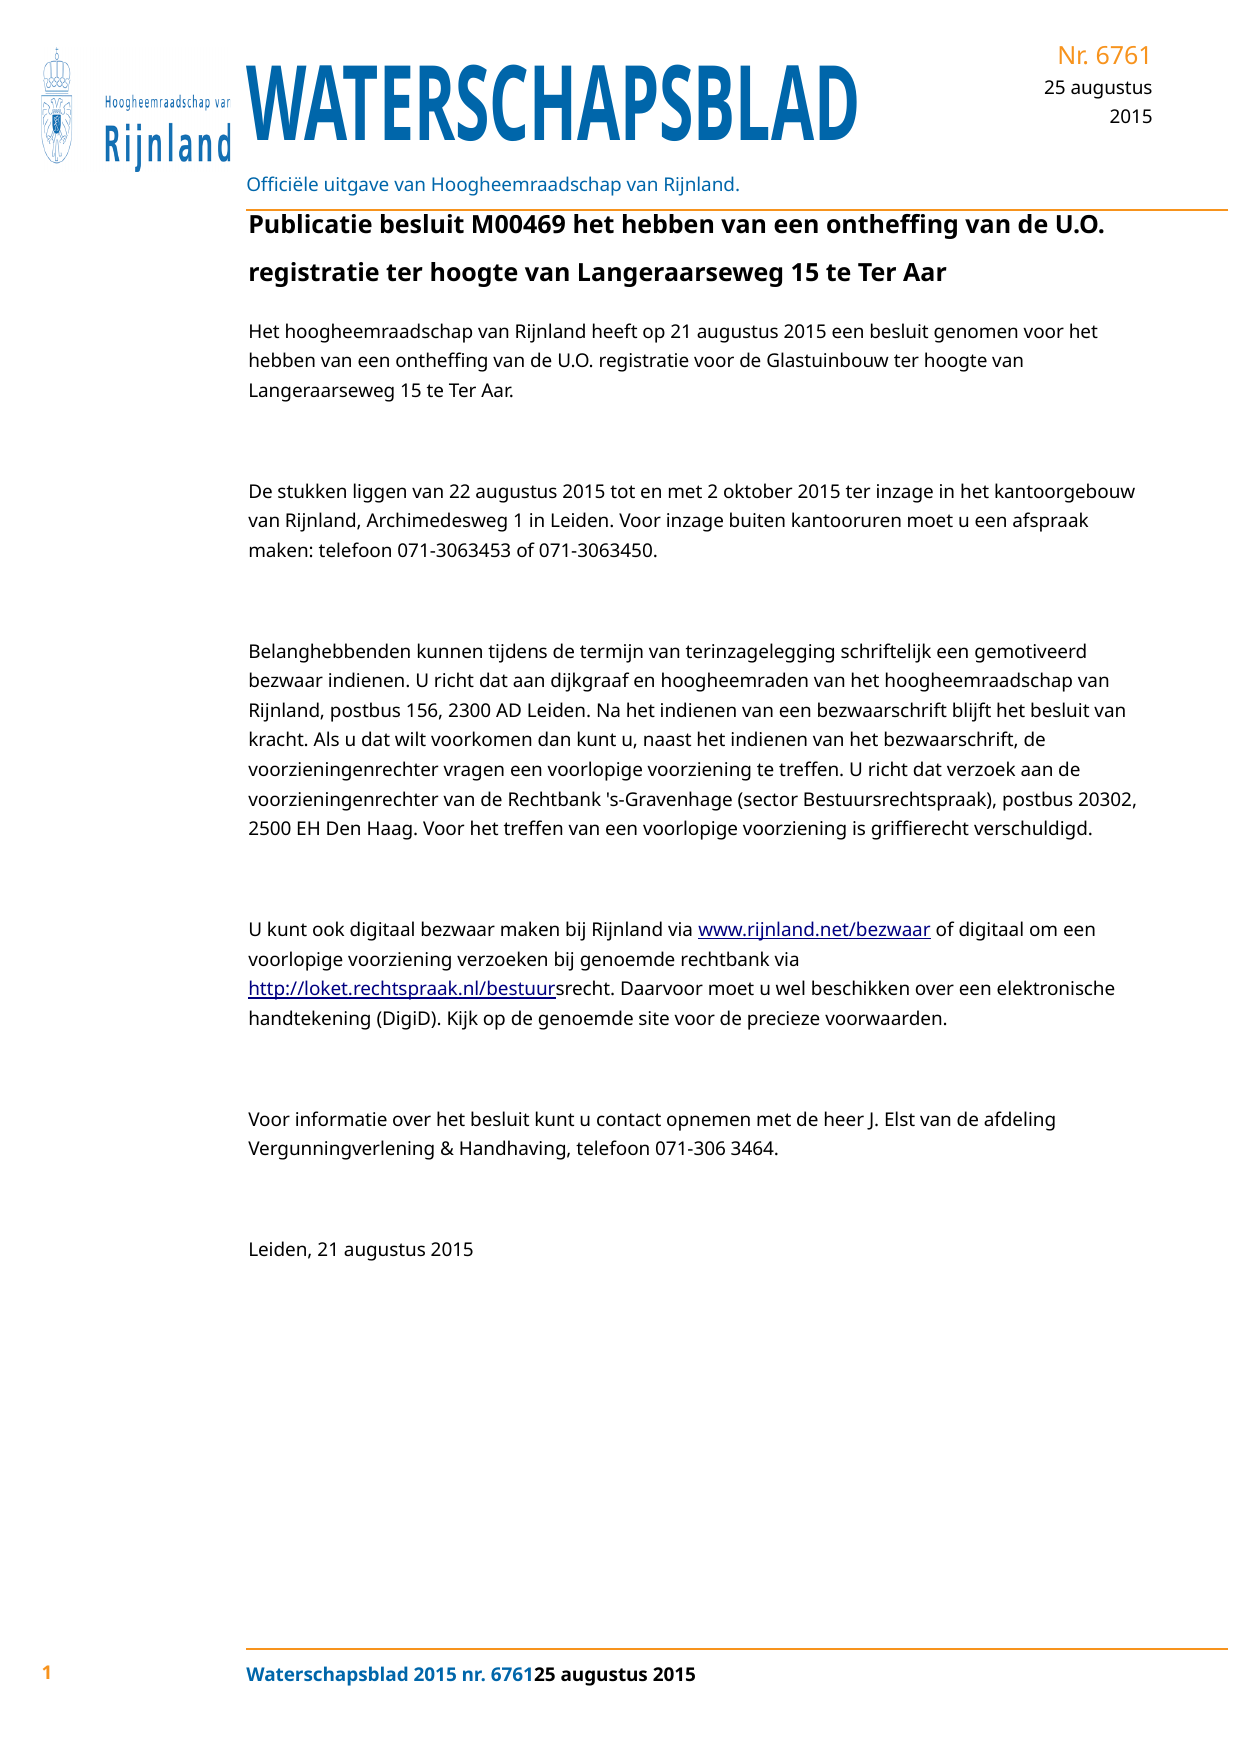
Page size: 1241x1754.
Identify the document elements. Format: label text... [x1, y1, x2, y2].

text De stukken liggen van 22 augustus 2015 tot en met 2 oktober 2015 ter inzage in het kantoorgebouw van Rijnland, Archimedesweg 1 in Leiden. Voor inzage buiten kantooruren moet u een afspraak maken: telefoon 071-3063453 of 071-3063450. [248, 478, 1152, 563]
text Voor informatie over het besluit kunt u contact opnemen met de heer J. Elst van de afdeling Vergunningverlening & Handhaving, telefoon 071-306 3464. [248, 1106, 1152, 1161]
text Het hoogheemraadschap van Rijnland heeft op 21 augustus 2015 een besluit genomen voor het hebben van een ontheffing van de U.O. registratie voor de Glastuinbouw ter hoogte van Langeraarseweg 15 te Ter Aar. [248, 318, 1152, 403]
text Belanghebbenden kunnen tijdens de termijn van terinzagelegging schriftelijk een gemotiveerd bezwaar indienen. U richt dat aan dijkgraaf en hoogheemraden van het hoogheemraadschap van Rijnland, postbus 156, 2300 AD Leiden. Na het indienen van een bezwaarschrift blijft het besluit van kracht. Als u dat wilt voorkomen dan kunt u, naast het indienen van het bezwaarschrift, de voorzieningenrechter vragen een voorlopige voorziening te treffen. U richt dat verzoek aan de voorzieningenrechter van de Rechtbank 's-Gravenhage (sector Bestuursrechtspraak), postbus 20302, 2500 EH Den Haag. Voor het treffen van een voorlopige voorziening is griffierecht verschuldigd. [248, 638, 1152, 841]
picture [41, 47, 231, 172]
text Leiden, 21 augustus 2015 [248, 1236, 1152, 1262]
text Publicatie besluit M00469 het hebben van een ontheffing van de U.O. registratie ter hoogte van Langeraarseweg 15 te Ter Aar [248, 211, 1152, 288]
text U kunt ook digitaal bezwaar maken bij Rijnland via www.rijnland.net/bezwaar of digitaal om een voorlopige voorziening verzoeken bij genoemde rechtbank via http://loket.rechtspraak.nl/bestuursrecht. Daarvoor moet u wel beschikken over een elektronische handtekening (DigiD). Kijk op de genoemde site voor de precieze voorwaarden. [248, 916, 1152, 1031]
